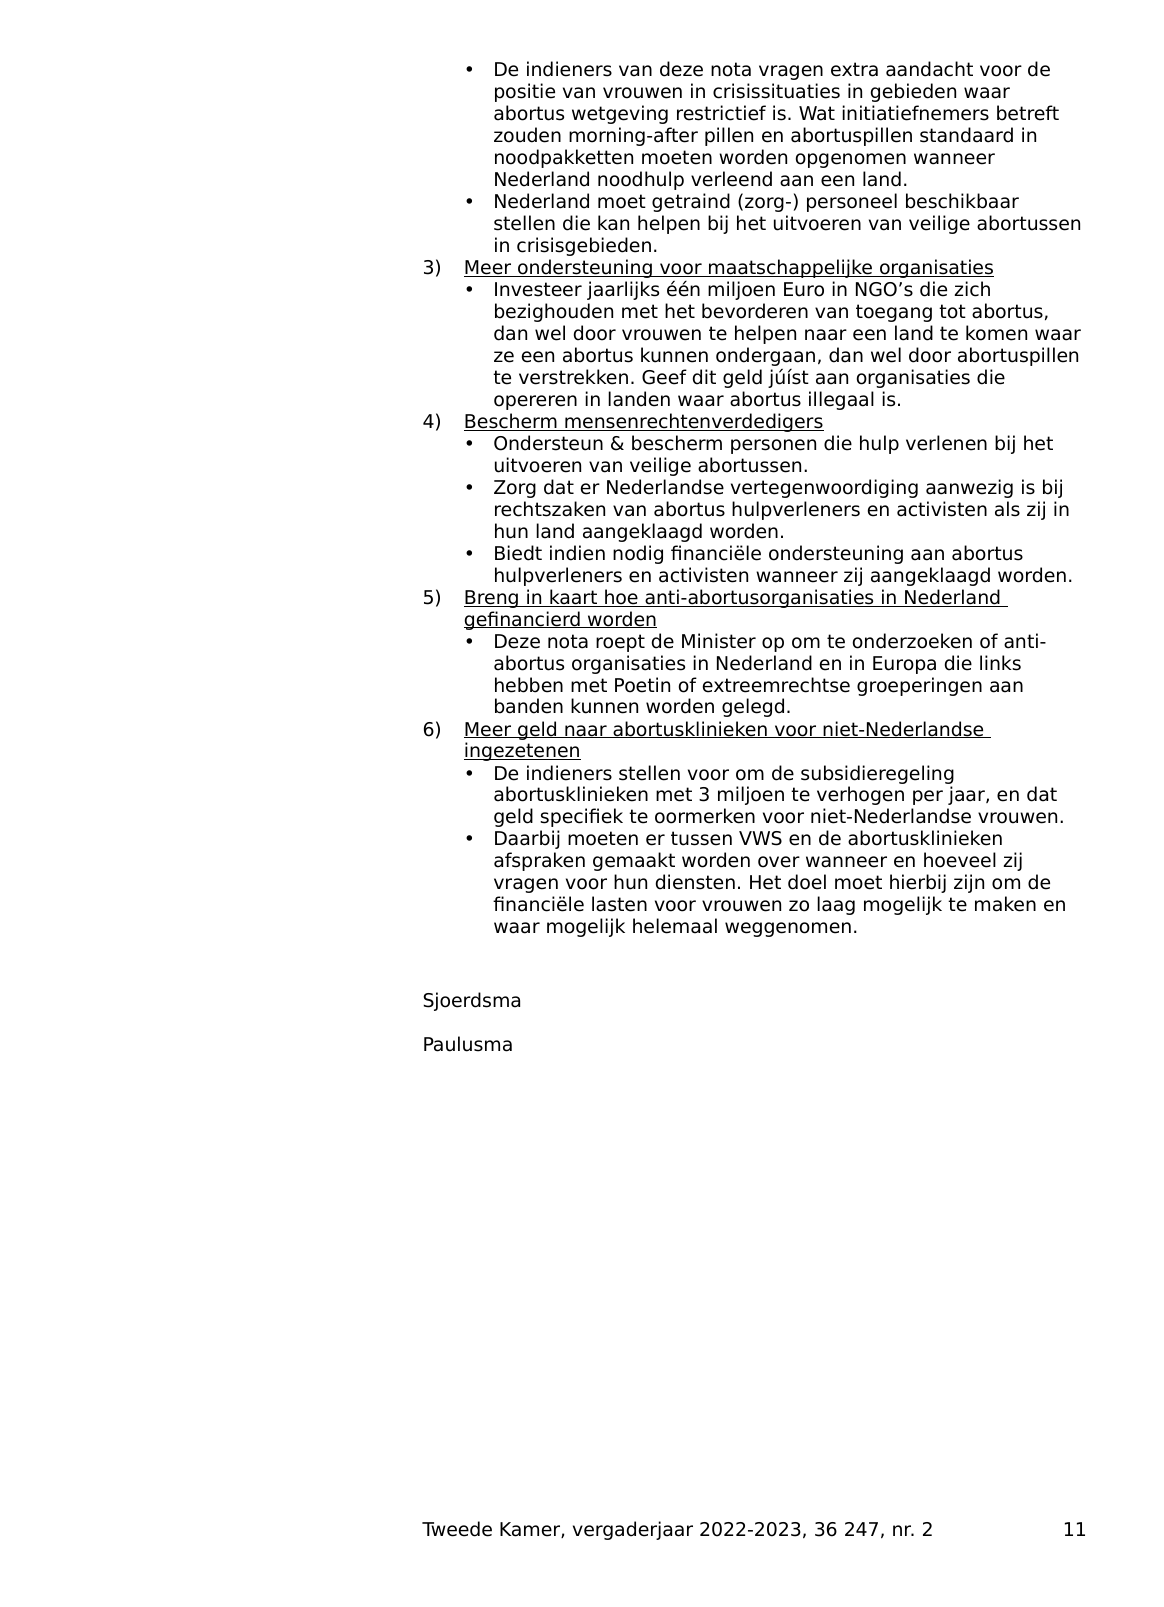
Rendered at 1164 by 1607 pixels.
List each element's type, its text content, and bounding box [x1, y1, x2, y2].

text • Deze nota roept de Minister op om te onderzoeken of anti-abortus organisaties in Nederland en in Europa die links hebben met Poetin of extreemrechtse groeperingen aan banden kunnen worden gelegd. [464, 631, 1087, 718]
text Sjoerdsma Paulusma [422, 968, 1087, 1056]
text • De indieners van deze nota vragen extra aandacht voor de positie van vrouwen in crisissituaties in gebieden waar abortus wetgeving restrictief is. Wat initiatiefnemers betreft zouden morning-after pillen en abortuspillen standaard in noodpakketten moeten worden opgenomen wanneer Nederland noodhulp verleend aan een land. [464, 59, 1087, 191]
text 6) Meer geld naar abortusklinieken voor niet-Nederlandse ingezetenen [422, 718, 1087, 762]
text 3) Meer ondersteuning voor maatschappelijke organisaties [422, 257, 1087, 279]
text • Biedt indien nodig financiële ondersteuning aan abortus hulpverleners en activisten wanneer zij aangeklaagd worden. [464, 543, 1087, 587]
text 4) Bescherm mensenrechtenverdedigers [422, 411, 1087, 433]
text • Ondersteun & bescherm personen die hulp verlenen bij het uitvoeren van veilige abortussen. [464, 433, 1087, 477]
text • Daarbij moeten er tussen VWS en de abortusklinieken afspraken gemaakt worden over wanneer en hoeveel zij vragen voor hun diensten. Het doel moet hierbij zijn om de financiële lasten voor vrouwen zo laag mogelijk te maken en waar mogelijk helemaal weggenomen. [464, 828, 1087, 938]
text • Nederland moet getraind (zorg-) personeel beschikbaar stellen die kan helpen bij het uitvoeren van veilige abortussen in crisisgebieden. [464, 191, 1087, 257]
text 5) Breng in kaart hoe anti-abortusorganisaties in Nederland gefinancierd worden [422, 587, 1087, 631]
text • Zorg dat er Nederlandse vertegenwoordiging aanwezig is bij rechtszaken van abortus hulpverleners en activisten als zij in hun land aangeklaagd worden. [464, 477, 1087, 543]
text • Investeer jaarlijks één miljoen Euro in NGO’s die zich bezighouden met het bevorderen van toegang tot abortus, dan wel door vrouwen te helpen naar een land te komen waar ze een abortus kunnen ondergaan, dan wel door abortuspillen te verstrekken. Geef dit geld júíst aan organisaties die opereren in landen waar abortus illegaal is. [464, 279, 1087, 411]
text • De indieners stellen voor om de subsidieregeling abortusklinieken met 3 miljoen te verhogen per jaar, en dat geld specifiek te oormerken voor niet-Nederlandse vrouwen. [464, 762, 1087, 828]
